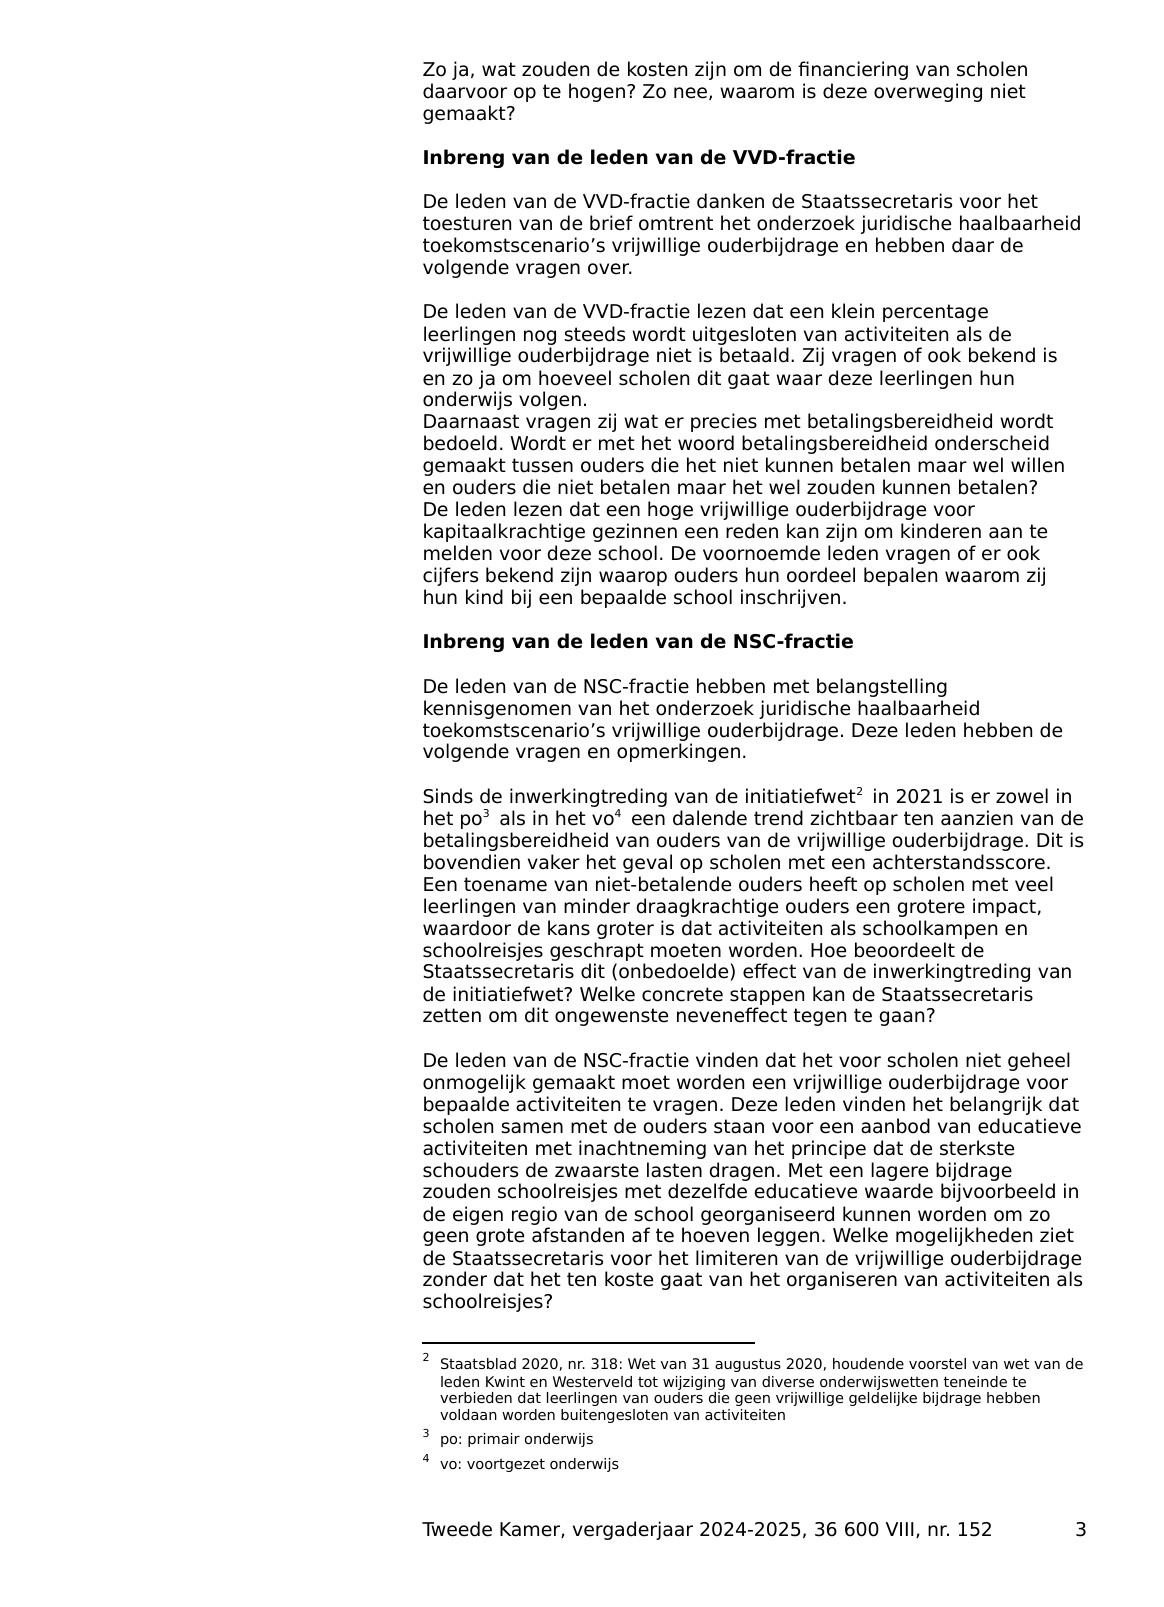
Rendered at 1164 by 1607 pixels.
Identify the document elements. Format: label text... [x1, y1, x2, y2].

text De leden lezen dat een hoge vrijwillige ouderbijdrage voor kapitaalkrachtige gezinnen een reden kan zijn om kinderen aan te melden voor deze school. De voornoemde leden vragen of er ook cijfers bekend zijn waarop ouders hun oordeel bepalen waarom zij hun kind bij een bepaalde school inschrijven. [422, 499, 1087, 609]
subtitle Inbreng van de leden van de NSC-fractie [422, 631, 1087, 653]
text Staatsblad 2020, nr. 318: Wet van 31 augustus 2020, houdende voorstel van wet van de leden Kwint en Westerveld tot wijziging van diverse onderwijswetten teneinde te verbieden dat leerlingen van ouders die geen vrijwillige geldelijke bijdrage hebben voldaan worden buitengesloten van activiteiten [422, 1352, 1087, 1424]
text po: primair onderwijs [422, 1427, 1087, 1449]
text De leden van de VVD-fractie danken de Staatssecretaris voor het toesturen van de brief omtrent het onderzoek juridische haalbaarheid toekomstscenario’s vrijwillige ouderbijdrage en hebben daar de volgende vragen over. [422, 191, 1087, 279]
text Zo ja, wat zouden de kosten zijn om de financiering van scholen daarvoor op te hogen? Zo nee, waarom is deze overweging niet gemaakt? [422, 59, 1087, 125]
subtitle Inbreng van de leden van de VVD-fractie [422, 147, 1087, 169]
text De leden van de VVD-fractie lezen dat een klein percentage leerlingen nog steeds wordt uitgesloten van activiteiten als de vrijwillige ouderbijdrage niet is betaald. Zij vragen of ook bekend is en zo ja om hoeveel scholen dit gaat waar deze leerlingen hun onderwijs volgen. [422, 301, 1087, 411]
text Sinds de inwerkingtreding van de initiatiefwet in 2021 is er zowel in het po als in het vo een dalende trend zichtbaar ten aanzien van de betalingsbereidheid van ouders van de vrijwillige ouderbijdrage. Dit is bovendien vaker het geval op scholen met een achterstandsscore. Een toename van niet-betalende ouders heeft op scholen met veel leerlingen van minder draagkrachtige ouders een grotere impact, waardoor de kans groter is dat activiteiten als schoolkampen en schoolreisjes geschrapt moeten worden. Hoe beoordeelt de Staatssecretaris dit (onbedoelde) effect van de inwerkingtreding van de initiatiefwet? Welke concrete stappen kan de Staatssecretaris zetten om dit ongewenste neveneffect tegen te gaan? [422, 786, 1087, 1027]
text Daarnaast vragen zij wat er precies met betalingsbereidheid wordt bedoeld. Wordt er met het woord betalingsbereidheid onderscheid gemaakt tussen ouders die het niet kunnen betalen maar wel willen en ouders die niet betalen maar het wel zouden kunnen betalen? [422, 411, 1087, 499]
text vo: voortgezet onderwijs [422, 1452, 1087, 1474]
text De leden van de NSC-fractie vinden dat het voor scholen niet geheel onmogelijk gemaakt moet worden een vrijwillige ouderbijdrage voor bepaalde activiteiten te vragen. Deze leden vinden het belangrijk dat scholen samen met de ouders staan voor een aanbod van educatieve activiteiten met inachtneming van het principe dat de sterkste schouders de zwaarste lasten dragen. Met een lagere bijdrage zouden schoolreisjes met dezelfde educatieve waarde bijvoorbeeld in de eigen regio van de school georganiseerd kunnen worden om zo geen grote afstanden af te hoeven leggen. Welke mogelijkheden ziet de Staatssecretaris voor het limiteren van de vrijwillige ouderbijdrage zonder dat het ten koste gaat van het organiseren van activiteiten als schoolreisjes? [422, 1049, 1087, 1313]
text De leden van de NSC-fractie hebben met belangstelling kennisgenomen van het onderzoek juridische haalbaarheid toekomstscenario’s vrijwillige ouderbijdrage. Deze leden hebben de volgende vragen en opmerkingen. [422, 676, 1087, 763]
